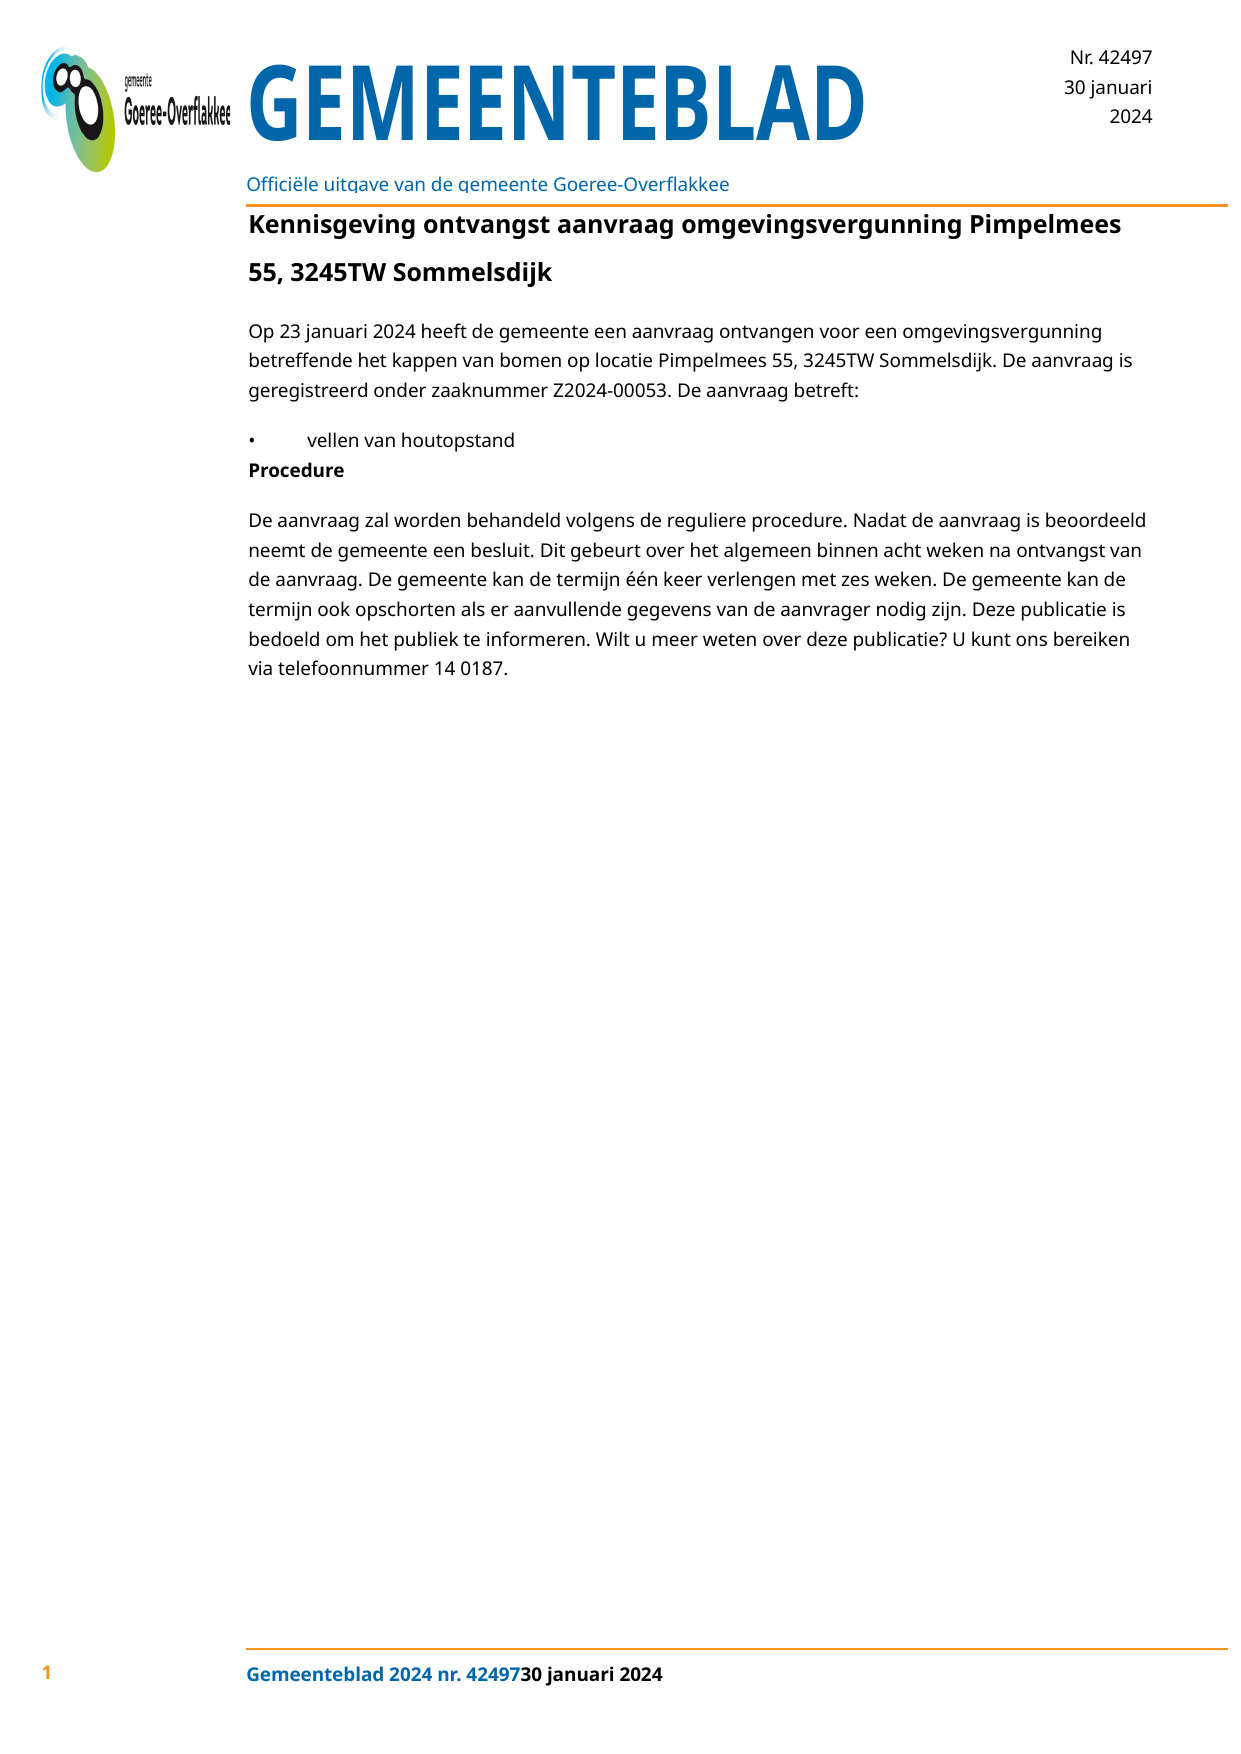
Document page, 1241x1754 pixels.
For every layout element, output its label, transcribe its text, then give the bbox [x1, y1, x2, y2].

text Procedure [248, 457, 1152, 483]
picture [41, 47, 231, 172]
text Op 23 januari 2024 heeft de gemeente een aanvraag ontvangen voor een omgevingsvergunning betreffende het kappen van bomen op locatie Pimpelmees 55, 3245TW Sommelsdijk. De aanvraag is geregistreerd onder zaaknummer Z2024-00053. De aanvraag betreft: [248, 318, 1152, 403]
text Kennisgeving ontvangst aanvraag omgevingsvergunning Pimpelmees 55, 3245TW Sommelsdijk [248, 207, 1152, 288]
list vellen van houtopstand [248, 427, 1152, 453]
text De aanvraag zal worden behandeld volgens de reguliere procedure. Nadat de aanvraag is beoordeeld neemt de gemeente een besluit. Dit gebeurt over het algemeen binnen acht weken na ontvangst van de aanvraag. De gemeente kan de termijn één keer verlengen met zes weken. De gemeente kan de termijn ook opschorten als er aanvullende gegevens van de aanvrager nodig zijn. Deze publicatie is bedoeld om het publiek te informeren. Wilt u meer weten over deze publicatie? U kunt ons bereiken via telefoonnummer 14 0187. [248, 507, 1152, 681]
